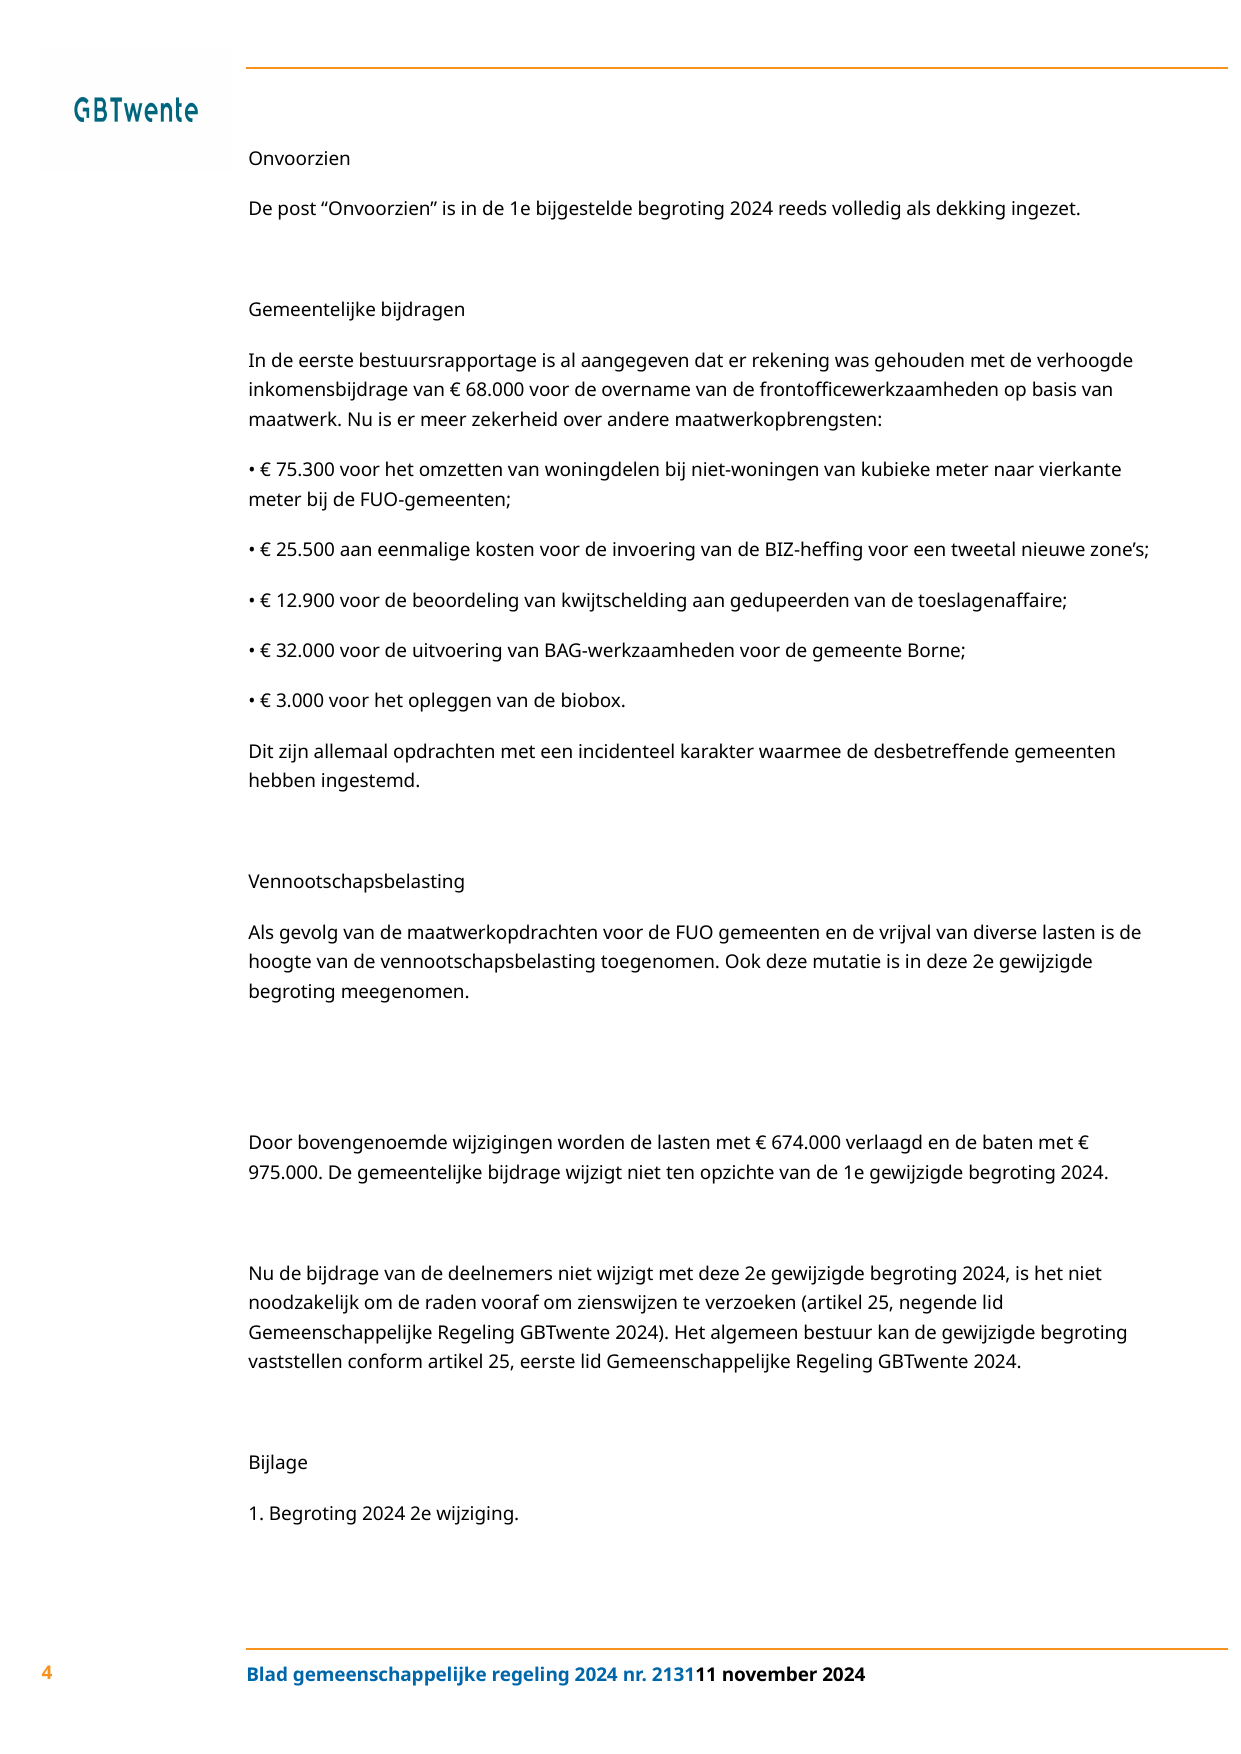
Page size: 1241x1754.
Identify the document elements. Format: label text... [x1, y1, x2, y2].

text De post “Onvoorzien” is in de 1e bijgestelde begroting 2024 reeds volledig als dekking ingezet. [248, 196, 1152, 221]
text Door bovengenoemde wijzigingen worden de lasten met € 674.000 verlaagd en de baten met € 975.000. De gemeentelijke bijdrage wijzigt niet ten opzichte van de 1e gewijzigde begroting 2024. [248, 1129, 1152, 1185]
text Nu de bijdrage van de deelnemers niet wijzigt met deze 2e gewijzigde begroting 2024, is het niet noodzakelijk om de raden vooraf om zienswijzen te verzoeken (artikel 25, negende lid Gemeenschappelijke Regeling GBTwente 2024). Het algemeen bestuur kan de gewijzigde begroting vaststellen conform artikel 25, eerste lid Gemeenschappelijke Regeling GBTwente 2024. [248, 1260, 1152, 1374]
text 1. Begroting 2024 2e wijziging. [248, 1500, 1152, 1526]
text Bijlage [248, 1449, 1152, 1475]
text Als gevolg van de maatwerkopdrachten voor de FUO gemeenten en de vrijval van diverse lasten is de hoogte van de vennootschapsbelasting toegenomen. Ook deze mutatie is in deze 2e gewijzigde begroting meegenomen. [248, 919, 1152, 1004]
text Onvoorzien [248, 145, 1152, 171]
text • € 32.000 voor de uitvoering van BAG-werkzaamheden voor de gemeente Borne; [248, 637, 1152, 663]
text Vennootschapsbelasting [248, 868, 1152, 894]
text • € 75.300 voor het omzetten van woningdelen bij niet-woningen van kubieke meter naar vierkante meter bij de FUO-gemeenten; [248, 456, 1152, 512]
text In de eerste bestuursrapportage is al aangegeven dat er rekening was gehouden met de verhoogde inkomensbijdrage van € 68.000 voor de overname van de frontofficewerkzaamheden op basis van maatwerk. Nu is er meer zekerheid over andere maatwerkopbrengsten: [248, 347, 1152, 432]
text Gemeentelijke bijdragen [248, 296, 1152, 322]
text • € 3.000 voor het opleggen van de biobox. [248, 688, 1152, 713]
picture [41, 47, 231, 172]
text • € 25.500 aan eenmalige kosten voor de invoering van de BIZ-heffing voor een tweetal nieuwe zone’s; [248, 536, 1152, 562]
text • € 12.900 voor de beoordeling van kwijtschelding aan gedupeerden van de toeslagenaffaire; [248, 587, 1152, 613]
text Dit zijn allemaal opdrachten met een incidenteel karakter waarmee de desbetreffende gemeenten hebben ingestemd. [248, 738, 1152, 793]
